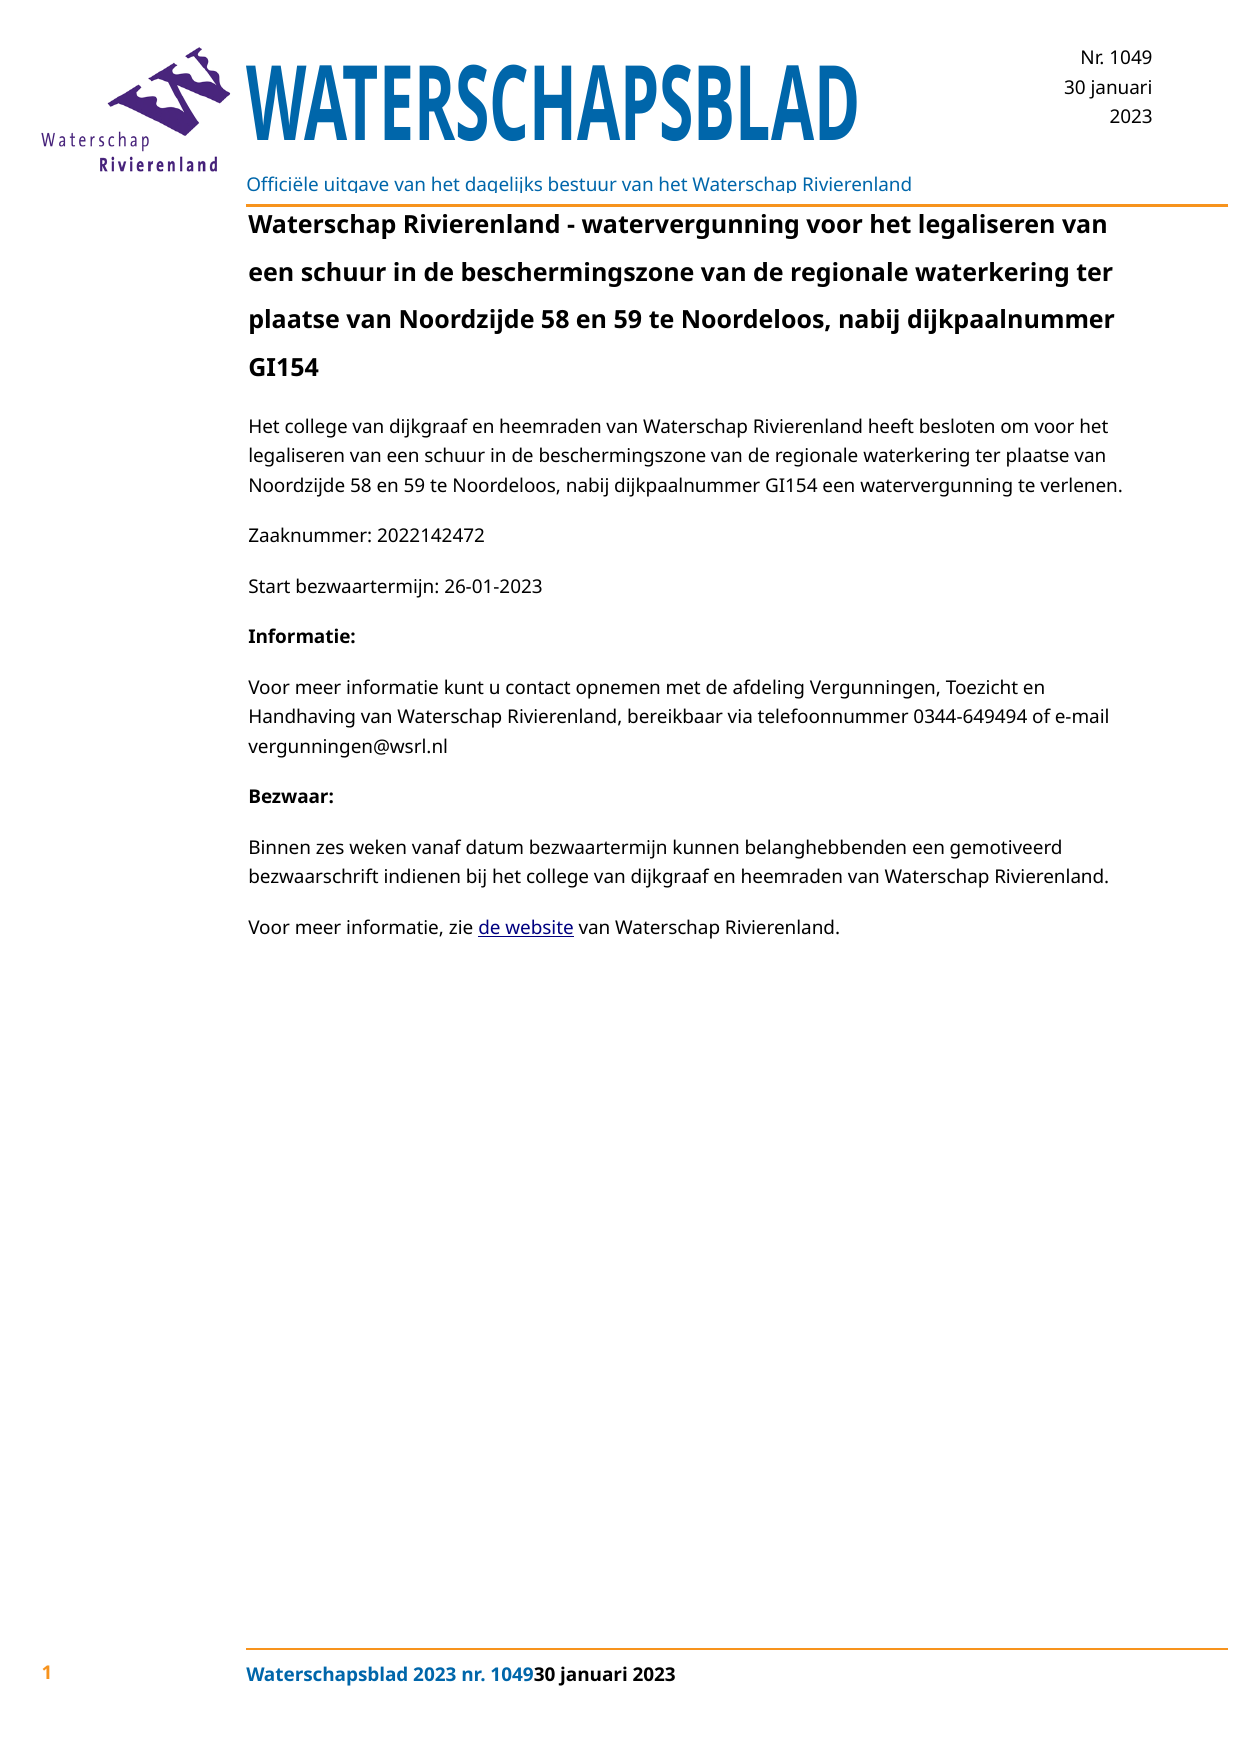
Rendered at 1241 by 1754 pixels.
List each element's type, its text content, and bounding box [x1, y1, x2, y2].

text Binnen zes weken vanaf datum bezwaartermijn kunnen belanghebbenden een gemotiveerd bezwaarschrift indienen bij het college van dijkgraaf en heemraden van Waterschap Rivierenland. [248, 834, 1152, 889]
text Informatie: [248, 623, 1152, 649]
text Zaaknummer: 2022142472 [248, 523, 1152, 548]
text Waterschap Rivierenland - watervergunning voor het legaliseren van een schuur in de beschermingszone van de regionale waterkering ter plaatse van Noordzijde 58 en 59 te Noordeloos, nabij dijkpaalnummer GI154 [248, 207, 1152, 384]
picture [41, 47, 231, 172]
text Het college van dijkgraaf en heemraden van Waterschap Rivierenland heeft besloten om voor het legaliseren van een schuur in de beschermingszone van de regionale waterkering ter plaatse van Noordzijde 58 en 59 te Noordeloos, nabij dijkpaalnummer GI154 een watervergunning te verlenen. [248, 413, 1152, 498]
text Voor meer informatie, zie de website van Waterschap Rivierenland. [248, 914, 1152, 940]
text Bezwaar: [248, 783, 1152, 809]
text Start bezwaartermijn: 26-01-2023 [248, 573, 1152, 599]
text Voor meer informatie kunt u contact opnemen met de afdeling Vergunningen, Toezicht en Handhaving van Waterschap Rivierenland, bereikbaar via telefoonnummer 0344-649494 of e-mail vergunningen@wsrl.nl [248, 674, 1152, 759]
